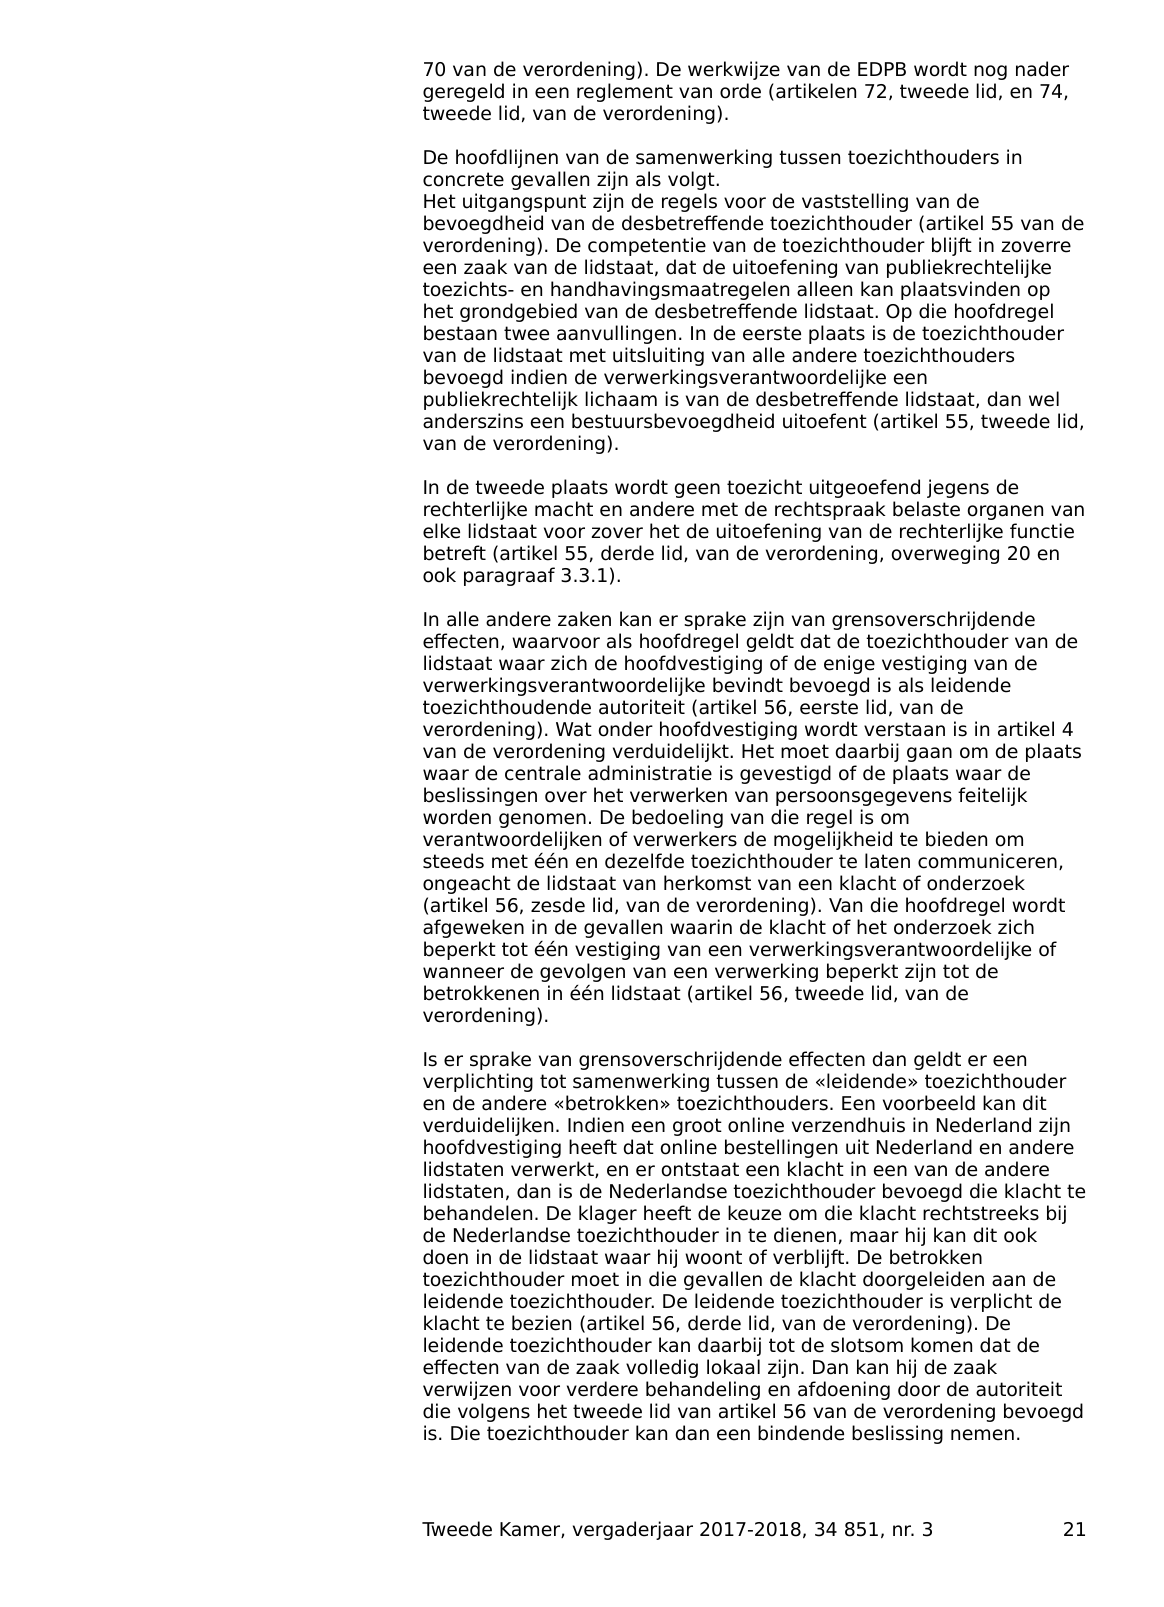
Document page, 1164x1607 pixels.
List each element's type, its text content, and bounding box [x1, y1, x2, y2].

text In de tweede plaats wordt geen toezicht uitgeoefend jegens de rechterlijke macht en andere met de rechtspraak belaste organen van elke lidstaat voor zover het de uitoefening van de rechterlijke functie betreft (artikel 55, derde lid, van de verordening, overweging 20 en ook paragraaf 3.3.1). [422, 477, 1087, 587]
text Het uitgangspunt zijn de regels voor de vaststelling van de bevoegdheid van de desbetreffende toezichthouder (artikel 55 van de verordening). De competentie van de toezichthouder blijft in zoverre een zaak van de lidstaat, dat de uitoefening van publiekrechtelijke toezichts- en handhavingsmaatregelen alleen kan plaatsvinden op het grondgebied van de desbetreffende lidstaat. Op die hoofdregel bestaan twee aanvullingen. In de eerste plaats is de toezichthouder van de lidstaat met uitsluiting van alle andere toezichthouders bevoegd indien de verwerkingsverantwoordelijke een publiekrechtelijk lichaam is van de desbetreffende lidstaat, dan wel anderszins een bestuursbevoegdheid uitoefent (artikel 55, tweede lid, van de verordening). [422, 191, 1087, 455]
text Is er sprake van grensoverschrijdende effecten dan geldt er een verplichting tot samenwerking tussen de «leidende» toezichthouder en de andere «betrokken» toezichthouders. Een voorbeeld kan dit verduidelijken. Indien een groot online verzendhuis in Nederland zijn hoofdvestiging heeft dat online bestellingen uit Nederland en andere lidstaten verwerkt, en er ontstaat een klacht in een van de andere lidstaten, dan is de Nederlandse toezichthouder bevoegd die klacht te behandelen. De klager heeft de keuze om die klacht rechtstreeks bij de Nederlandse toezichthouder in te dienen, maar hij kan dit ook doen in de lidstaat waar hij woont of verblijft. De betrokken toezichthouder moet in die gevallen de klacht doorgeleiden aan de leidende toezichthouder. De leidende toezichthouder is verplicht de klacht te bezien (artikel 56, derde lid, van de verordening). De leidende toezichthouder kan daarbij tot de slotsom komen dat de effecten van de zaak volledig lokaal zijn. Dan kan hij de zaak verwijzen voor verdere behandeling en afdoening door de autoriteit die volgens het tweede lid van artikel 56 van de verordening bevoegd is. Die toezichthouder kan dan een bindende beslissing nemen. [422, 1049, 1087, 1444]
text De hoofdlijnen van de samenwerking tussen toezichthouders in concrete gevallen zijn als volgt. [422, 147, 1087, 191]
text 70 van de verordening). De werkwijze van de EDPB wordt nog nader geregeld in een reglement van orde (artikelen 72, tweede lid, en 74, tweede lid, van de verordening). [422, 59, 1087, 125]
text In alle andere zaken kan er sprake zijn van grensoverschrijdende effecten, waarvoor als hoofdregel geldt dat de toezichthouder van de lidstaat waar zich de hoofdvestiging of de enige vestiging van de verwerkingsverantwoordelijke bevindt bevoegd is als leidende toezichthoudende autoriteit (artikel 56, eerste lid, van de verordening). Wat onder hoofdvestiging wordt verstaan is in artikel 4 van de verordening verduidelijkt. Het moet daarbij gaan om de plaats waar de centrale administratie is gevestigd of de plaats waar de beslissingen over het verwerken van persoonsgegevens feitelijk worden genomen. De bedoeling van die regel is om verantwoordelijken of verwerkers de mogelijkheid te bieden om steeds met één en dezelfde toezichthouder te laten communiceren, ongeacht de lidstaat van herkomst van een klacht of onderzoek (artikel 56, zesde lid, van de verordening). Van die hoofdregel wordt afgeweken in de gevallen waarin de klacht of het onderzoek zich beperkt tot één vestiging van een verwerkingsverantwoordelijke of wanneer de gevolgen van een verwerking beperkt zijn tot de betrokkenen in één lidstaat (artikel 56, tweede lid, van de verordening). [422, 609, 1087, 1027]
